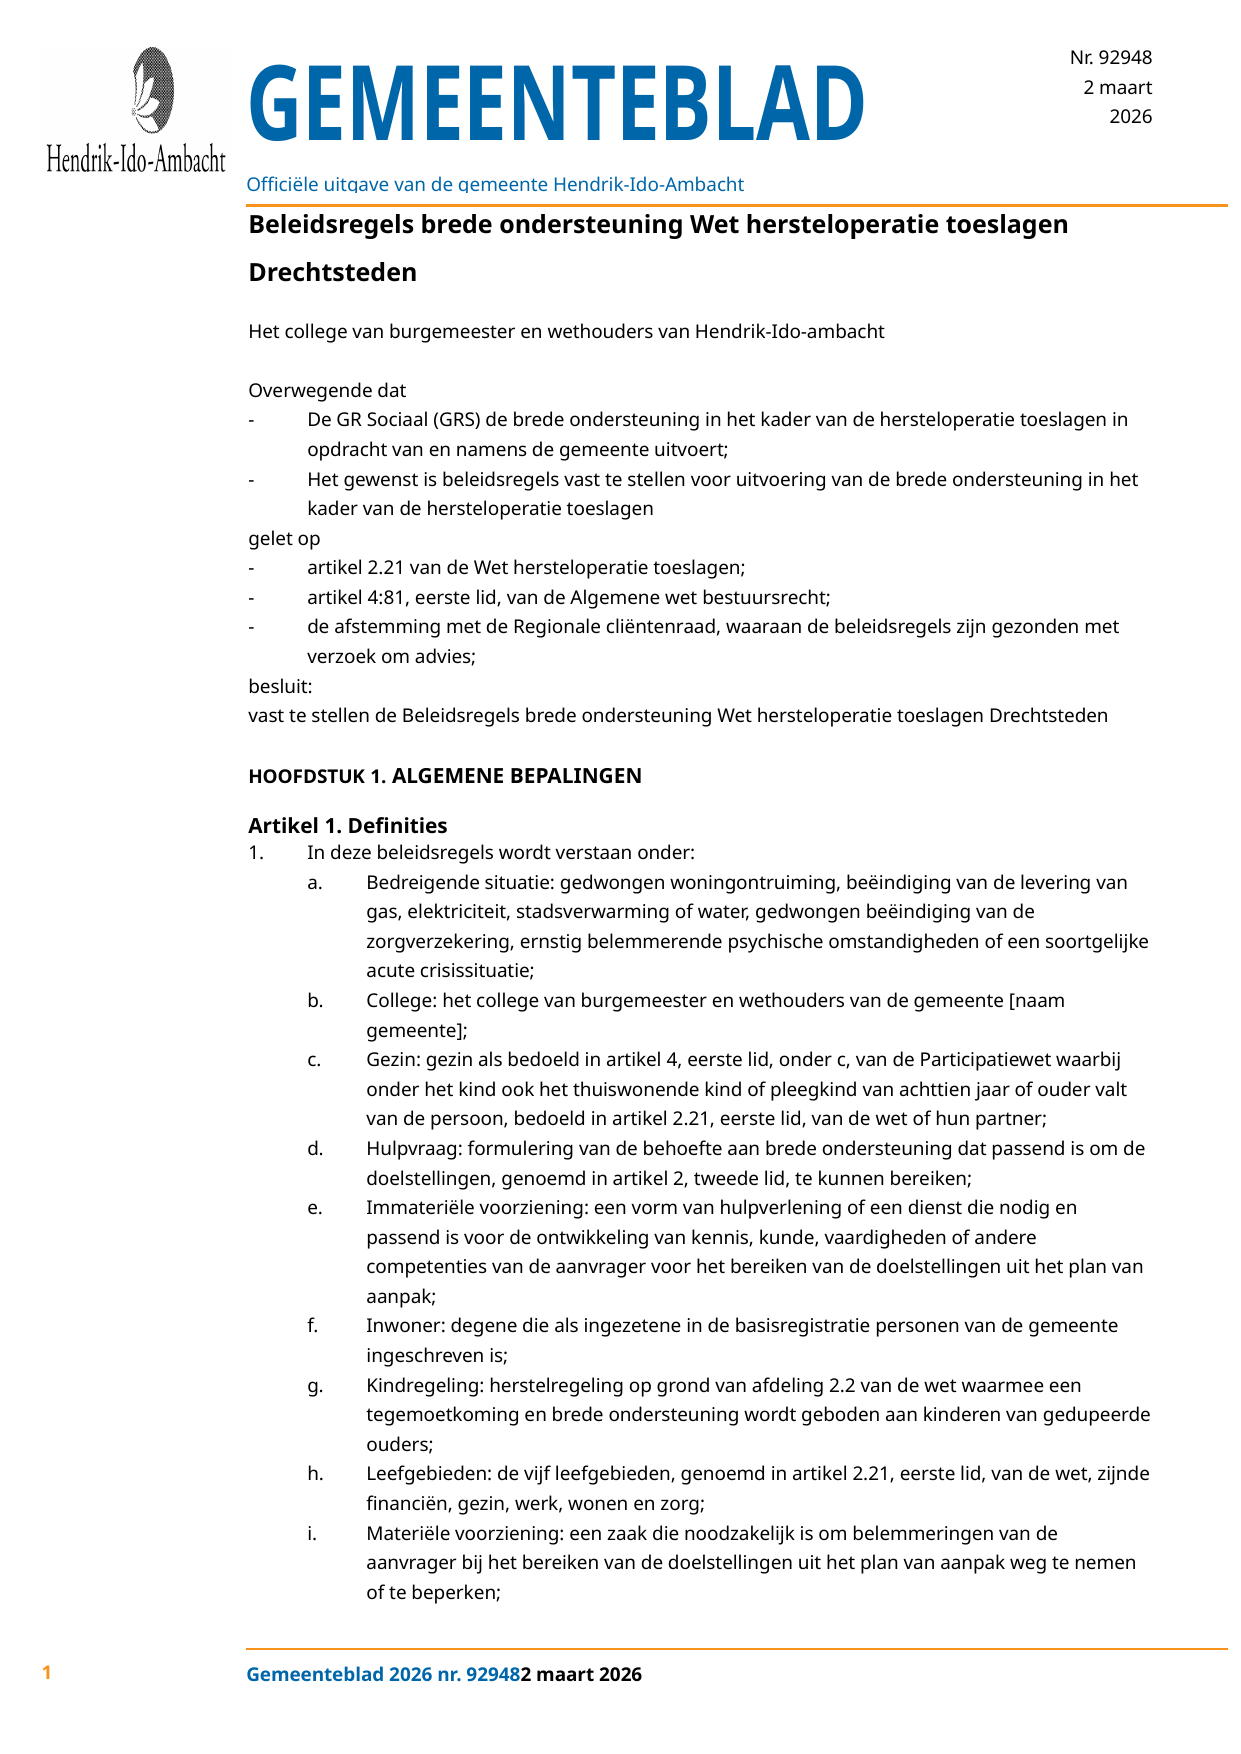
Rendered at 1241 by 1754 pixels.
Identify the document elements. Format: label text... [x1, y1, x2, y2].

text gelet op [248, 525, 1152, 551]
list Kindregeling: herstelregeling op grond van afdeling 2.2 van de wet waarmee een tegemoetkoming en brede ondersteuning wordt geboden aan kinderen van gedupeerde ouders; [307, 1372, 1152, 1457]
picture [41, 47, 231, 172]
list College: het college van burgemeester en wethouders van de gemeente [naam gemeente]; [307, 987, 1152, 1043]
list de afstemming met de Regionale cliëntenraad, waaraan de beleidsregels zijn gezonden met verzoek om advies; [248, 614, 1152, 669]
list Inwoner: degene die als ingezetene in de basisregistratie personen van de gemeente ingeschreven is; [307, 1313, 1152, 1368]
text Overwegende dat [248, 377, 1152, 403]
list Hulpvraag: formulering van de behoefte aan brede ondersteuning dat passend is om de doelstellingen, genoemd in artikel 2, tweede lid, te kunnen bereiken; [307, 1135, 1152, 1191]
text Beleidsregels brede ondersteuning Wet hersteloperatie toeslagen Drechtsteden [248, 207, 1152, 288]
list Gezin: gezin als bedoeld in artikel 4, eerste lid, onder c, van de Participatiewet waarbij onder het kind ook het thuiswonende kind of pleegkind van achttien jaar of ouder valt van de persoon, bedoeld in artikel 2.21, eerste lid, van de wet of hun partner; [307, 1046, 1152, 1131]
text Artikel 1. Definities [248, 811, 1152, 839]
list artikel 2.21 van de Wet hersteloperatie toeslagen; [248, 554, 1152, 580]
list artikel 4:81, eerste lid, van de Algemene wet bestuursrecht; [248, 584, 1152, 610]
list De GR Sociaal (GRS) de brede ondersteuning in het kader van de hersteloperatie toeslagen in opdracht van en namens de gemeente uitvoert; [248, 407, 1152, 462]
list Bedreigende situatie: gedwongen woningontruiming, beëindiging van de levering van gas, elektriciteit, stadsverwarming of water, gedwongen beëindiging van de zorgverzekering, ernstig belemmerende psychische omstandigheden of een soortgelijke acute crisissituatie; [307, 869, 1152, 983]
list Immateriële voorziening: een vorm van hulpverlening of een dienst die nodig en passend is voor de ontwikkeling van kennis, kunde, vaardigheden of andere competenties van de aanvrager voor het bereiken van de doelstellingen uit het plan van aanpak; [307, 1194, 1152, 1309]
list Het gewenst is beleidsregels vast te stellen voor uitvoering van de brede ondersteuning in het kader van de hersteloperatie toeslagen [248, 466, 1152, 521]
text besluit: [248, 673, 1152, 699]
text Het college van burgemeester en wethouders van Hendrik-Ido-ambacht [248, 318, 1152, 344]
list In deze beleidsregels wordt verstaan onder: [248, 839, 1152, 865]
list Leefgebieden: de vijf leefgebieden, genoemd in artikel 2.21, eerste lid, van de wet, zijnde financiën, gezin, werk, wonen en zorg; [307, 1461, 1152, 1516]
list Materiële voorziening: een zaak die noodzakelijk is om belemmeringen van de aanvrager bij het bereiken van de doelstellingen uit het plan van aanpak weg te nemen of te beperken; [307, 1520, 1152, 1605]
text vast te stellen de Beleidsregels brede ondersteuning Wet hersteloperatie toeslagen Drechtsteden [248, 702, 1152, 728]
text HOOFDSTUK 1. ALGEMENE BEPALINGEN [248, 762, 1152, 790]
